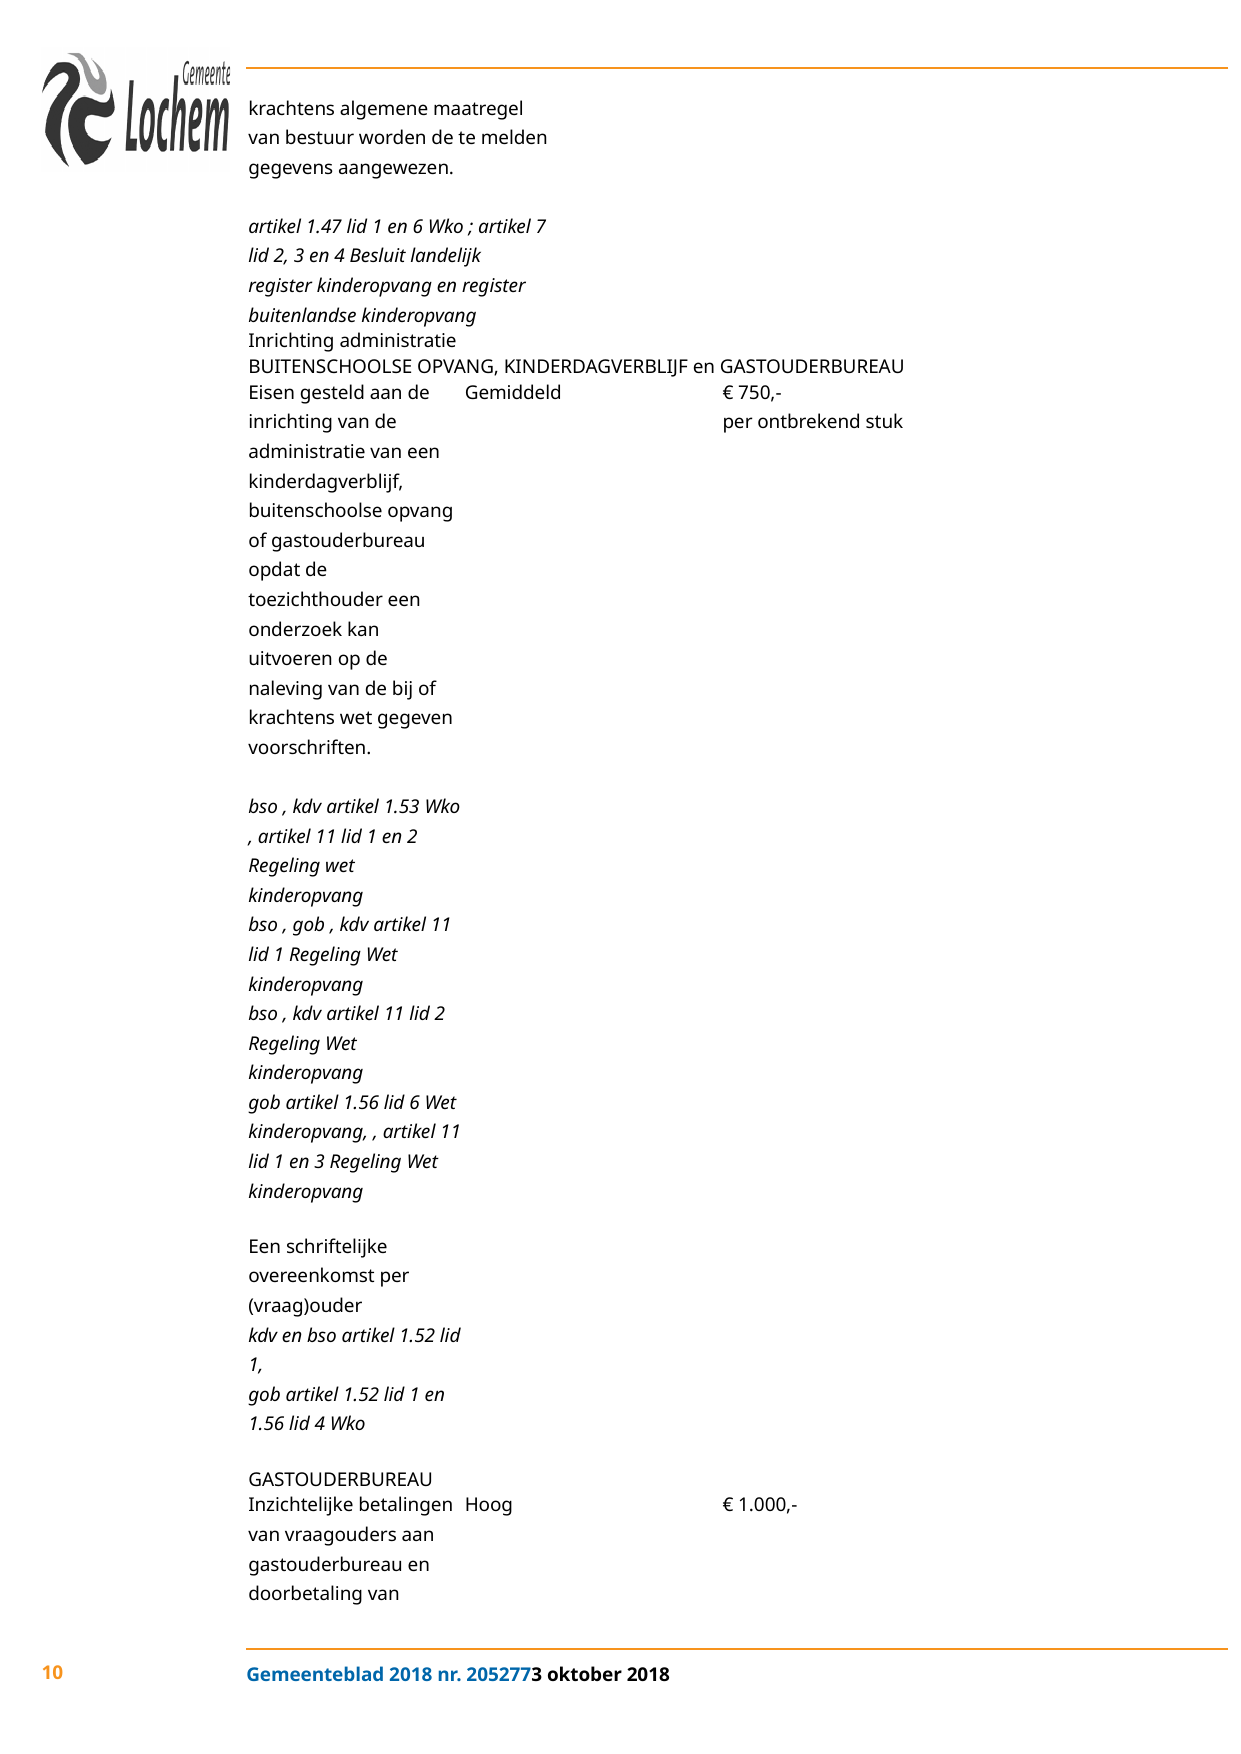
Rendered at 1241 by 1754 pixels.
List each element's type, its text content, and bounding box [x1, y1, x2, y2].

table_cell krachtens algemene maatregel van bestuur worden de te melden gegevens aangewezen. artikel 1.47 lid 1 en 6 Wko ; artikel 7 lid 2, 3 en 4 Besluit landelijk register kinderopvang en register buitenlandse kinderopvang [248, 95, 550, 328]
table_cell [550, 95, 808, 328]
table_cell GASTOUDERBUREAU [248, 1466, 980, 1492]
table_cell € 1.000,- [722, 1492, 980, 1606]
picture [41, 47, 231, 172]
table_cell [722, 1233, 980, 1466]
table_cell Hoog [465, 1492, 722, 1606]
table_cell Een schriftelijke overeenkomst per (vraag)ouder kdv en bso artikel 1.52 lid 1, gob artikel 1.52 lid 1 en 1.56 lid 4 Wko [248, 1233, 464, 1466]
table_cell Inzichtelijke betalingen van vraagouders aan gastouderbureau en doorbetaling van [248, 1492, 464, 1606]
table_cell Gemiddeld [465, 379, 722, 1233]
table_cell [465, 1233, 722, 1466]
table_cell BUITENSCHOOLSE OPVANG, KINDERDAGVERBLIJF en GASTOUDERBUREAU [248, 353, 980, 379]
table_cell [808, 95, 1066, 328]
table_cell Eisen gesteld aan de inrichting van de administratie van een kinderdagverblijf, buitenschoolse opvang of gastouderbureau opdat de toezichthouder een onderzoek kan uitvoeren op de naleving van de bij of krachtens wet gegeven voorschriften. bso , kdv artikel 1.53 Wko , artikel 11 lid 1 en 2 Regeling wet kinderopvang bso , gob , kdv artikel 11 lid 1 Regeling Wet kinderopvang bso , kdv artikel 11 lid 2 Regeling Wet kinderopvang gob artikel 1.56 lid 6 Wet kinderopvang, , artikel 11 lid 1 en 3 Regeling Wet kinderopvang [248, 379, 464, 1233]
table_cell Inrichting administratie [248, 328, 980, 353]
table_cell € 750,- per ontbrekend stuk [722, 379, 980, 1233]
